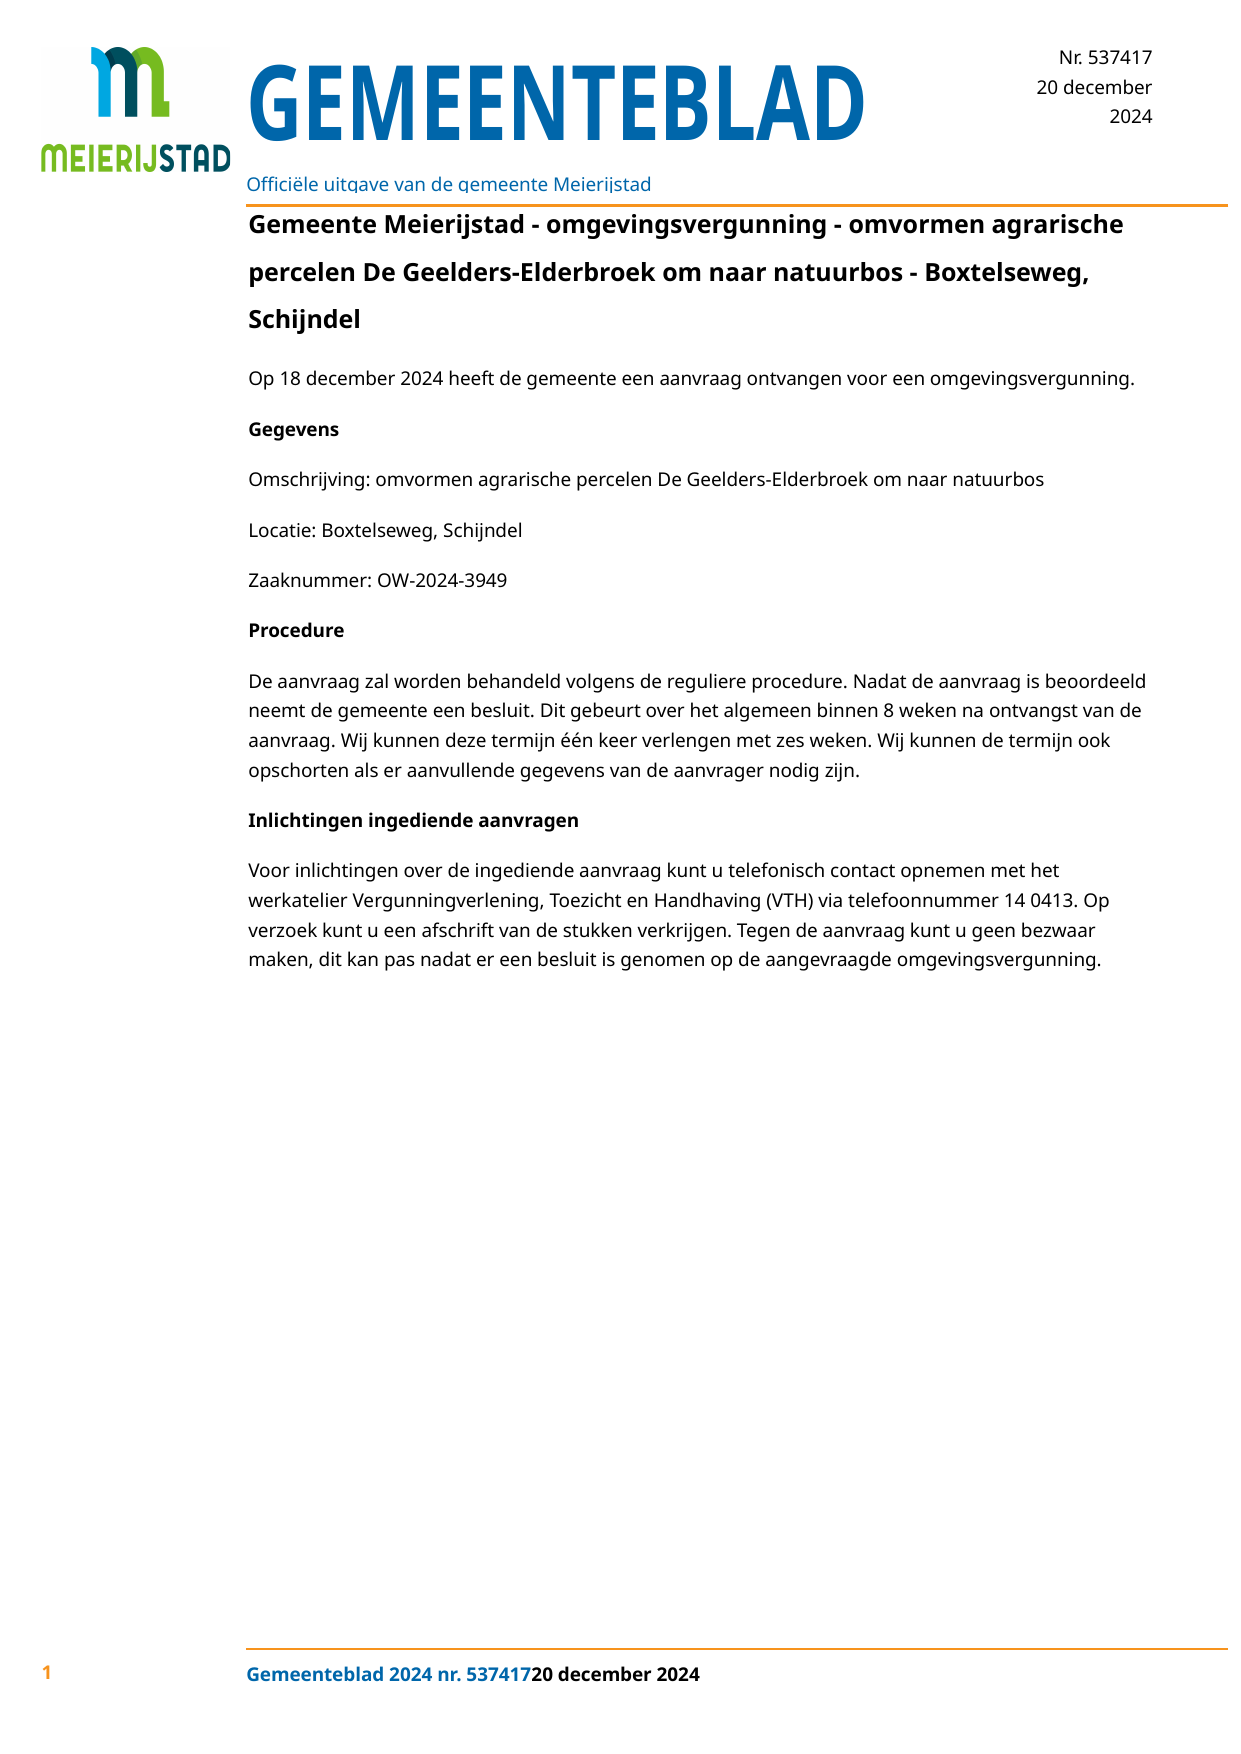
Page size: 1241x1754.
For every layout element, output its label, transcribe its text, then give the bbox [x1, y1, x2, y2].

text Gegevens [248, 416, 1152, 442]
text Locatie: Boxtelseweg, Schijndel [248, 517, 1152, 542]
text Gemeente Meierijstad - omgevingsvergunning - omvormen agrarische percelen De Geelders-Elderbroek om naar natuurbos - Boxtelseweg, Schijndel [248, 207, 1152, 336]
text Voor inlichtingen over de ingediende aanvraag kunt u telefonisch contact opnemen met het werkatelier Vergunningverlening, Toezicht en Handhaving (VTH) via telefoonnummer 14 0413. Op verzoek kunt u een afschrift van de stukken verkrijgen. Tegen de aanvraag kunt u geen bezwaar maken, dit kan pas nadat er een besluit is genomen op de aangevraagde omgevingsvergunning. [248, 858, 1152, 972]
text Zaaknummer: OW-2024-3949 [248, 567, 1152, 593]
text Op 18 december 2024 heeft de gemeente een aanvraag ontvangen voor een omgevingsvergunning. [248, 366, 1152, 391]
text Omschrijving: omvormen agrarische percelen De Geelders-Elderbroek om naar natuurbos [248, 466, 1152, 492]
picture [41, 47, 231, 172]
text Procedure [248, 618, 1152, 643]
text De aanvraag zal worden behandeld volgens de reguliere procedure. Nadat de aanvraag is beoordeeld neemt de gemeente een besluit. Dit gebeurt over het algemeen binnen 8 weken na ontvangst van de aanvraag. Wij kunnen deze termijn één keer verlengen met zes weken. Wij kunnen de termijn ook opschorten als er aanvullende gegevens van de aanvrager nodig zijn. [248, 668, 1152, 782]
text Inlichtingen ingediende aanvragen [248, 807, 1152, 833]
